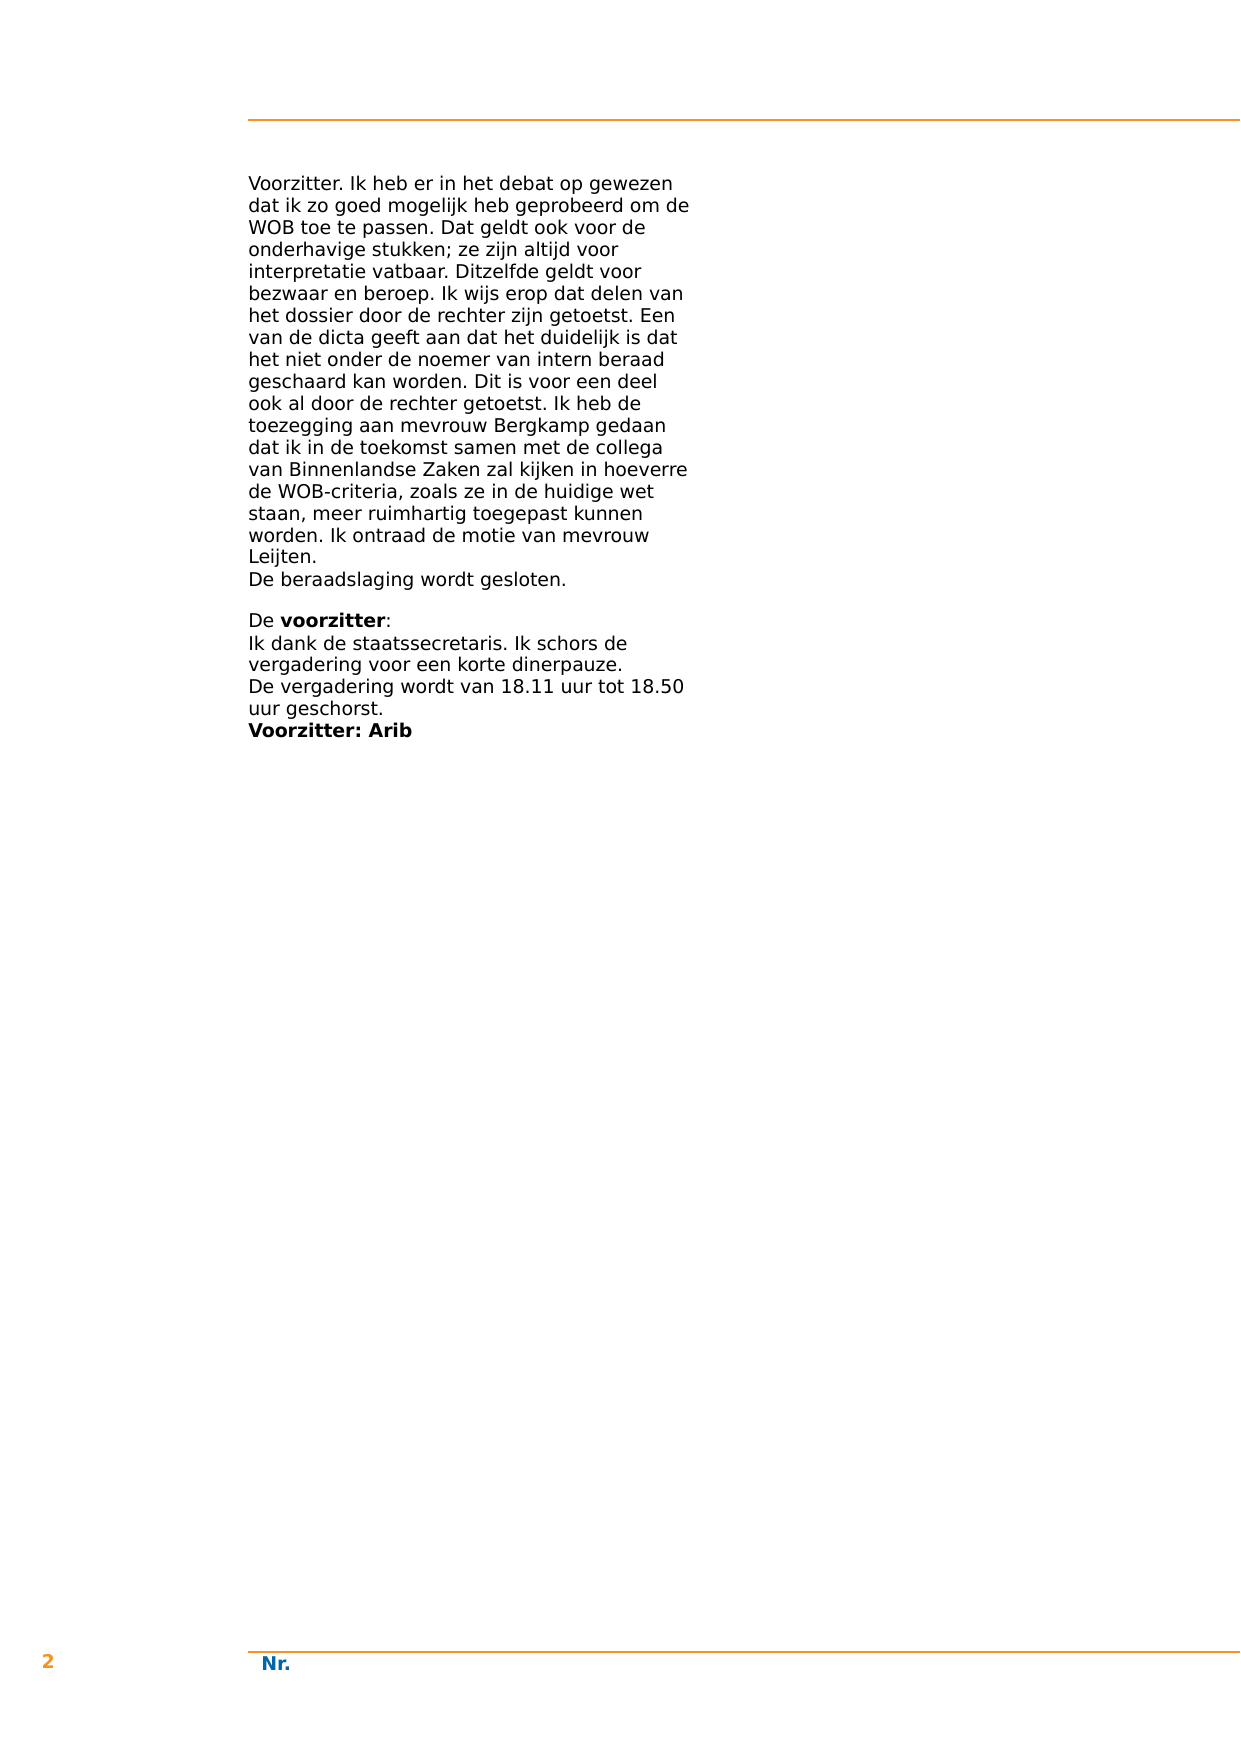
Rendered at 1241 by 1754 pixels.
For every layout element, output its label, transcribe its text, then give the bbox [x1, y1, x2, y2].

text Voorzitter. Ik heb er in het debat op gewezen dat ik zo goed mogelijk heb geprobeerd om de WOB toe te passen. Dat geldt ook voor de onderhavige stukken; ze zijn altijd voor interpretatie vatbaar. Ditzelfde geldt voor bezwaar en beroep. Ik wijs erop dat delen van het dossier door de rechter zijn getoetst. Een van de dicta geeft aan dat het duidelijk is dat het niet onder de noemer van intern beraad geschaard kan worden. Dit is voor een deel ook al door de rechter getoetst. Ik heb de toezegging aan mevrouw Bergkamp gedaan dat ik in de toekomst samen met de collega van Binnenlandse Zaken zal kijken in hoeverre de WOB-criteria, zoals ze in de huidige wet staan, meer ruimhartig toegepast kunnen worden. Ik ontraad de motie van mevrouw Leijten. [248, 173, 691, 568]
text Ik dank de staatssecretaris. Ik schors de vergadering voor een korte dinerpauze. [248, 632, 691, 676]
text De voorzitter: [248, 610, 691, 632]
text De vergadering wordt van 18.11 uur tot 18.50 uur geschorst. [248, 676, 691, 720]
text De beraadslaging wordt gesloten. [248, 568, 691, 590]
text Voorzitter: Arib [248, 720, 691, 742]
